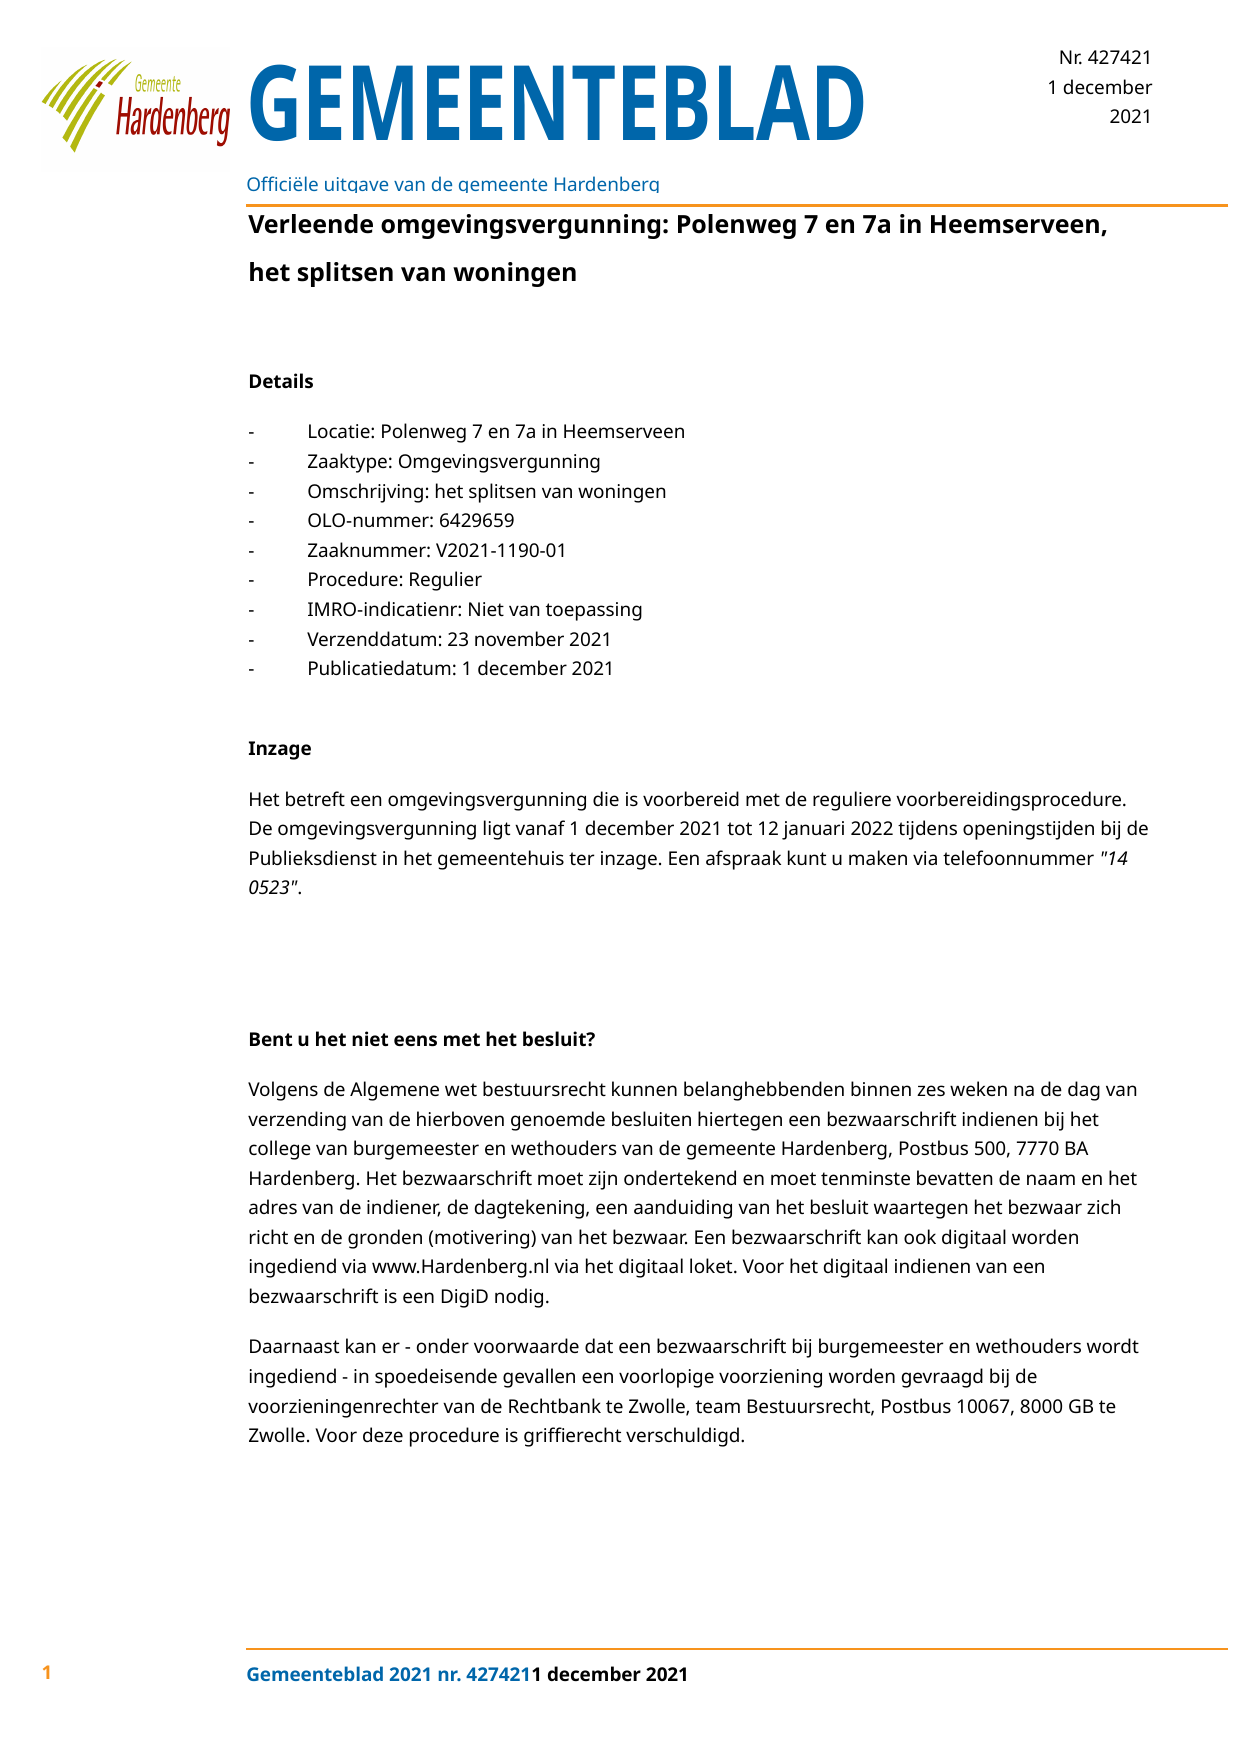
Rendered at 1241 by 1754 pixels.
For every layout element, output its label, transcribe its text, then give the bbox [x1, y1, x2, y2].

list Publicatiedatum: 1 december 2021 [248, 655, 1152, 681]
text Verleende omgevingsvergunning: Polenweg 7 en 7a in Heemserveen, het splitsen van woningen [248, 207, 1152, 288]
list Procedure: Regulier [248, 567, 1152, 592]
text Daarnaast kan er - onder voorwaarde dat een bezwaarschrift bij burgemeester en wethouders wordt ingediend - in spoedeisende gevallen een voorlopige voorziening worden gevraagd bij de voorzieningenrechter van de Rechtbank te Zwolle, team Bestuursrecht, Postbus 10067, 8000 GB te Zwolle. Voor deze procedure is griffierecht verschuldigd. [248, 1334, 1152, 1448]
list Zaaknummer: V2021-1190-01 [248, 537, 1152, 563]
list Omschrijving: het splitsen van woningen [248, 478, 1152, 504]
text Bent u het niet eens met het besluit? [248, 1026, 1152, 1052]
list Verzenddatum: 23 november 2021 [248, 626, 1152, 652]
text Details [248, 368, 1152, 394]
list Zaaktype: Omgevingsvergunning [248, 448, 1152, 474]
list OLO-nummer: 6429659 [248, 507, 1152, 533]
text Het betreft een omgevingsvergunning die is voorbereid met de reguliere voorbereidingsprocedure. De omgevingsvergunning ligt vanaf 1 december 2021 tot 12 januari 2022 tijdens openingstijden bij de Publieksdienst in het gemeentehuis ter inzage. Een afspraak kunt u maken via telefoonnummer "14 0523". [248, 786, 1152, 900]
picture [41, 47, 231, 172]
list IMRO-indicatienr: Niet van toepassing [248, 596, 1152, 622]
text Inzage [248, 735, 1152, 761]
text Volgens de Algemene wet bestuursrecht kunnen belanghebbenden binnen zes weken na de dag van verzending van de hierboven genoemde besluiten hiertegen een bezwaarschrift indienen bij het college van burgemeester en wethouders van de gemeente Hardenberg, Postbus 500, 7770 BA Hardenberg. Het bezwaarschrift moet zijn ondertekend en moet tenminste bevatten de naam en het adres van de indiener, de dagtekening, een aanduiding van het besluit waartegen het bezwaar zich richt en de gronden (motivering) van het bezwaar. Een bezwaarschrift kan ook digitaal worden ingediend via www.Hardenberg.nl via het digitaal loket. Voor het digitaal indienen van een bezwaarschrift is een DigiD nodig. [248, 1076, 1152, 1309]
list Locatie: Polenweg 7 en 7a in Heemserveen [248, 419, 1152, 444]
